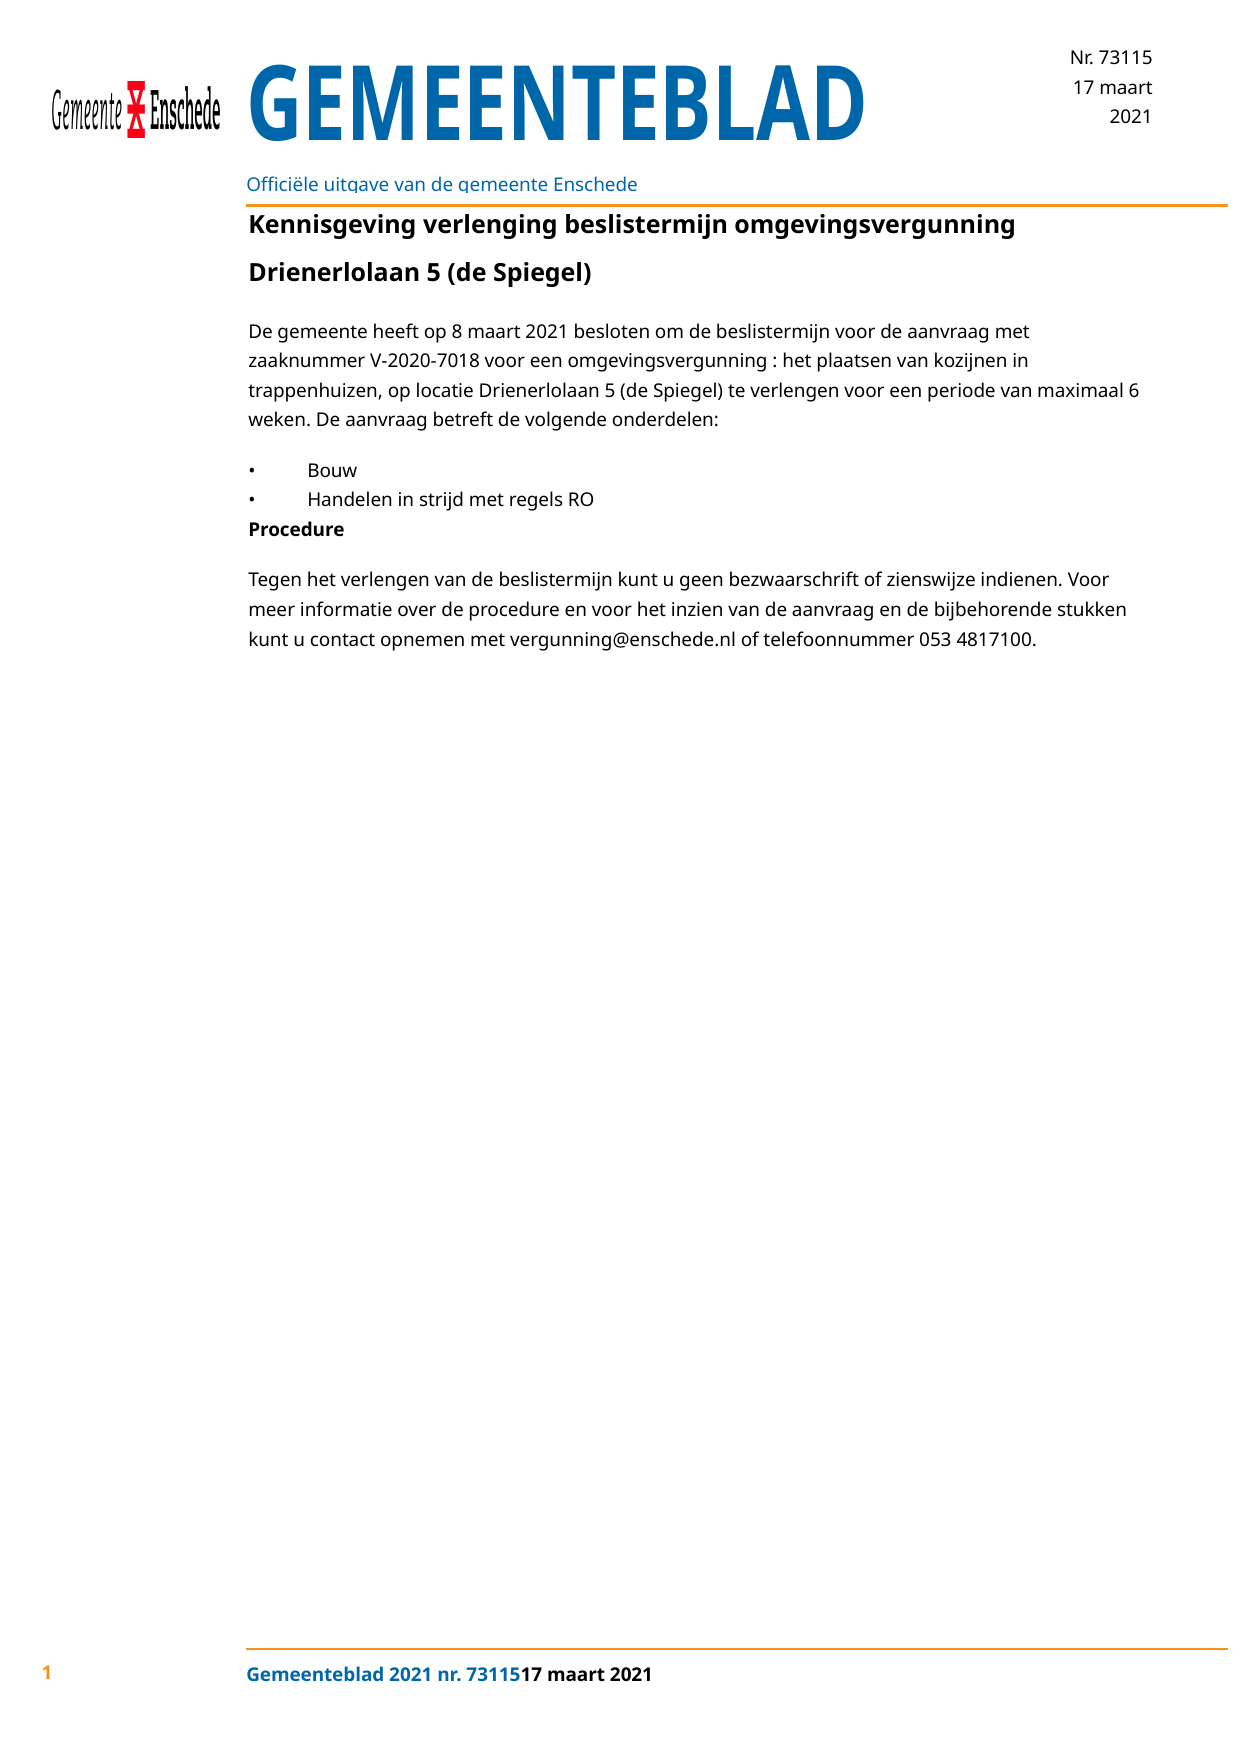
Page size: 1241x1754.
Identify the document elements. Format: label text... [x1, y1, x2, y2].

list Bouw [248, 457, 1152, 483]
text Tegen het verlengen van de beslistermijn kunt u geen bezwaarschrift of zienswijze indienen. Voor meer informatie over de procedure en voor het inzien van de aanvraag en de bijbehorende stukken kunt u contact opnemen met vergunning@enschede.nl of telefoonnummer 053 4817100. [248, 567, 1152, 652]
picture [41, 47, 231, 172]
text De gemeente heeft op 8 maart 2021 besloten om de beslistermijn voor de aanvraag met zaaknummer V-2020-7018 voor een omgevingsvergunning : het plaatsen van kozijnen in trappenhuizen, op locatie Drienerlolaan 5 (de Spiegel) te verlengen voor een periode van maximaal 6 weken. De aanvraag betreft de volgende onderdelen: [248, 318, 1152, 432]
text Procedure [248, 516, 1152, 542]
text Kennisgeving verlenging beslistermijn omgevingsvergunning Drienerlolaan 5 (de Spiegel) [248, 207, 1152, 288]
list Handelen in strijd met regels RO [248, 487, 1152, 512]
